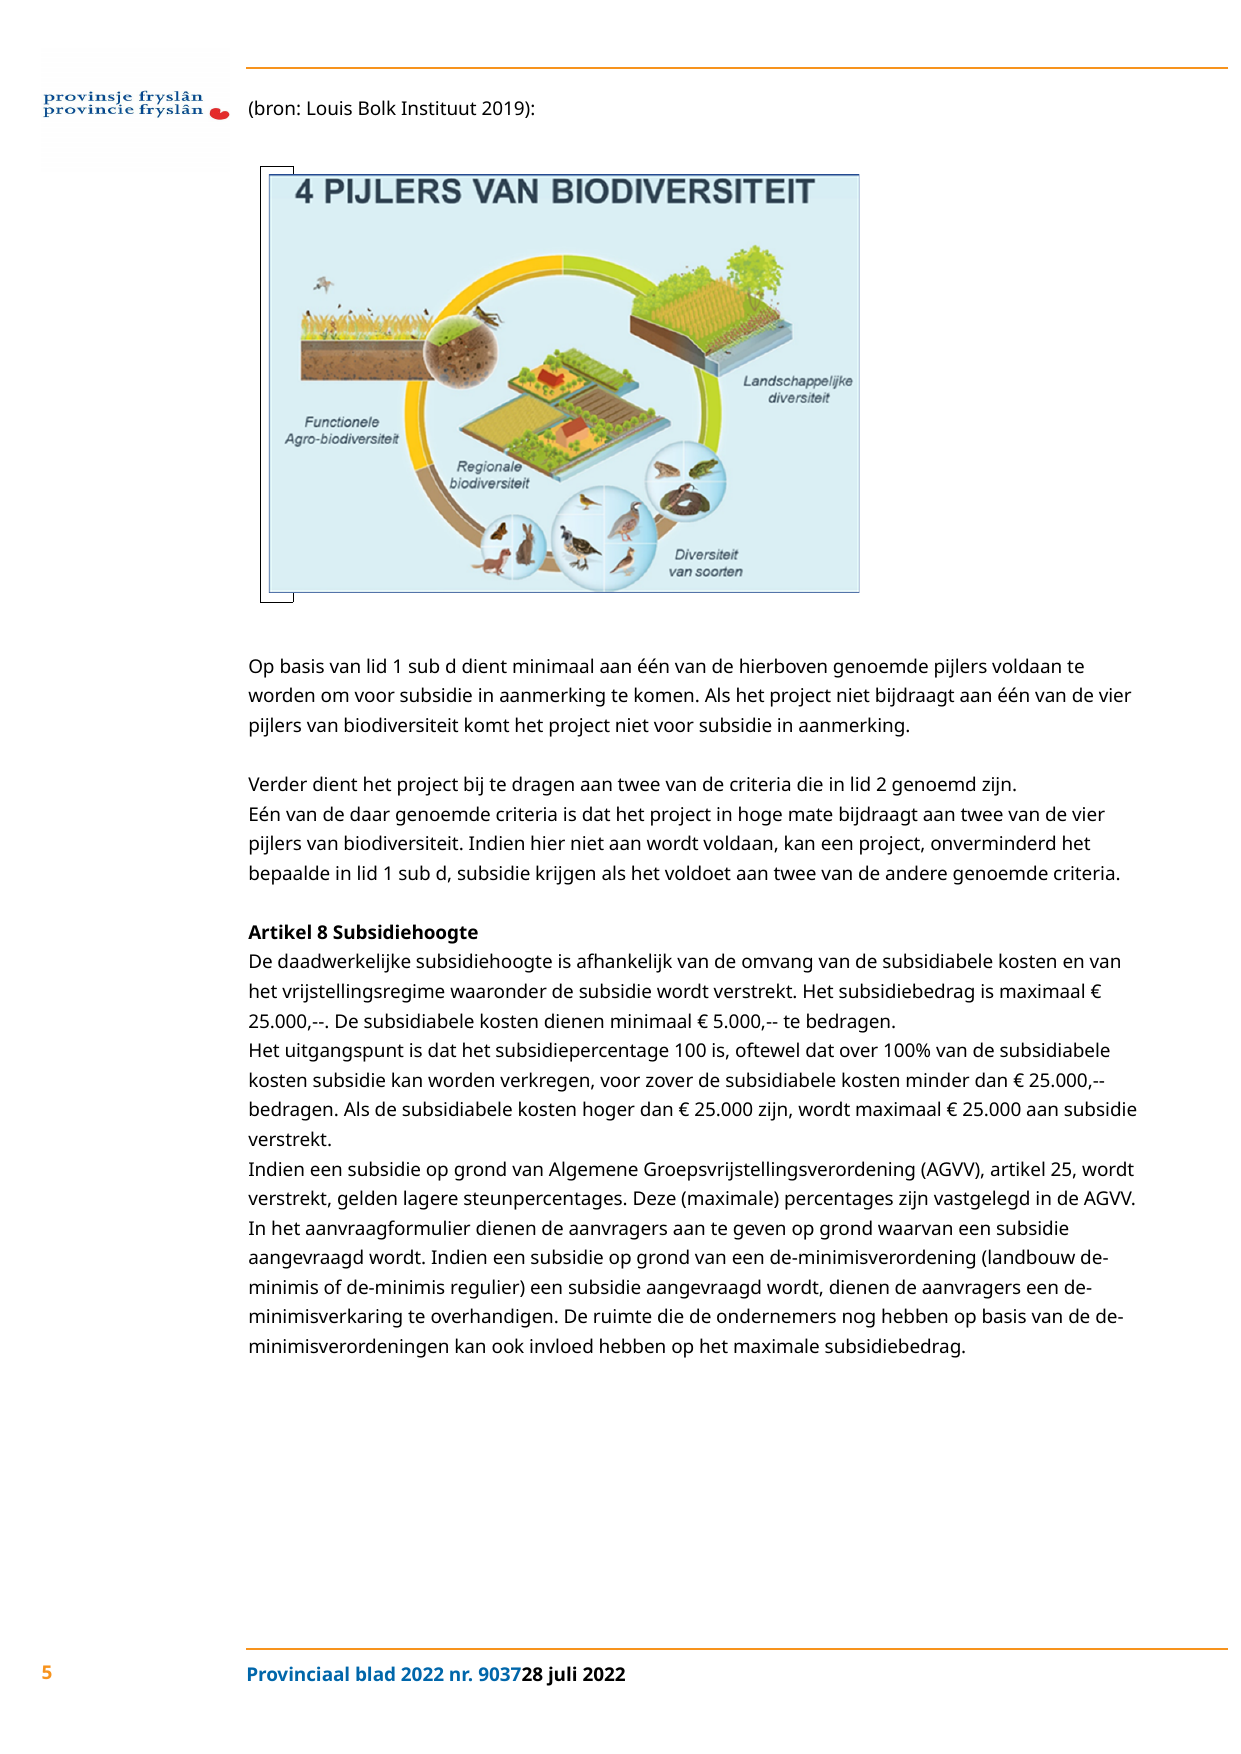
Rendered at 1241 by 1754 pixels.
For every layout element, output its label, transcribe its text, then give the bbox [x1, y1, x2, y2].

text Op basis van lid 1 sub d dient minimaal aan één van de hierboven genoemde pijlers voldaan te worden om voor subsidie in aanmerking te komen. Als het project niet bijdraagt aan één van de vier pijlers van biodiversiteit komt het project niet voor subsidie in aanmerking. [248, 653, 1152, 738]
text De daadwerkelijke subsidiehoogte is afhankelijk van de omvang van de subsidiabele kosten en van het vrijstellingsregime waaronder de subsidie wordt verstrekt. Het subsidiebedrag is maximaal € 25.000,--. De subsidiabele kosten dienen minimaal € 5.000,-- te bedragen. [248, 949, 1152, 1033]
text Het uitgangspunt is dat het subsidiepercentage 100 is, oftewel dat over 100% van de subsidiabele kosten subsidie kan worden verkregen, voor zover de subsidiabele kosten minder dan € 25.000,-- bedragen. Als de subsidiabele kosten hoger dan € 25.000 zijn, wordt maximaal € 25.000 aan subsidie verstrekt. [248, 1037, 1152, 1152]
text Verder dient het project bij te dragen aan twee van de criteria die in lid 2 genoemd zijn. [248, 771, 1152, 797]
picture [41, 47, 231, 172]
text (bron: Louis Bolk Instituut 2019): [248, 95, 1152, 121]
picture [268, 174, 860, 593]
text Artikel 8 Subsidiehoogte [248, 919, 1152, 945]
text Eén van de daar genoemde criteria is dat het project in hoge mate bijdraagt aan twee van de vier pijlers van biodiversiteit. Indien hier niet aan wordt voldaan, kan een project, onverminderd het bepaalde in lid 1 sub d, subsidie krijgen als het voldoet aan twee van de andere genoemde criteria. [248, 801, 1152, 886]
text Indien een subsidie op grond van Algemene Groepsvrijstellingsverordening (AGVV), artikel 25, wordt verstrekt, gelden lagere steunpercentages. Deze (maximale) percentages zijn vastgelegd in de AGVV. In het aanvraagformulier dienen de aanvragers aan te geven op grond waarvan een subsidie aangevraagd wordt. Indien een subsidie op grond van een de-minimisverordening (landbouw de-minimis of de-minimis regulier) een subsidie aangevraagd wordt, dienen de aanvragers een de-minimisverkaring te overhandigen. De ruimte die de ondernemers nog hebben op basis van de de-minimisverordeningen kan ook invloed hebben op het maximale subsidiebedrag. [248, 1156, 1152, 1359]
